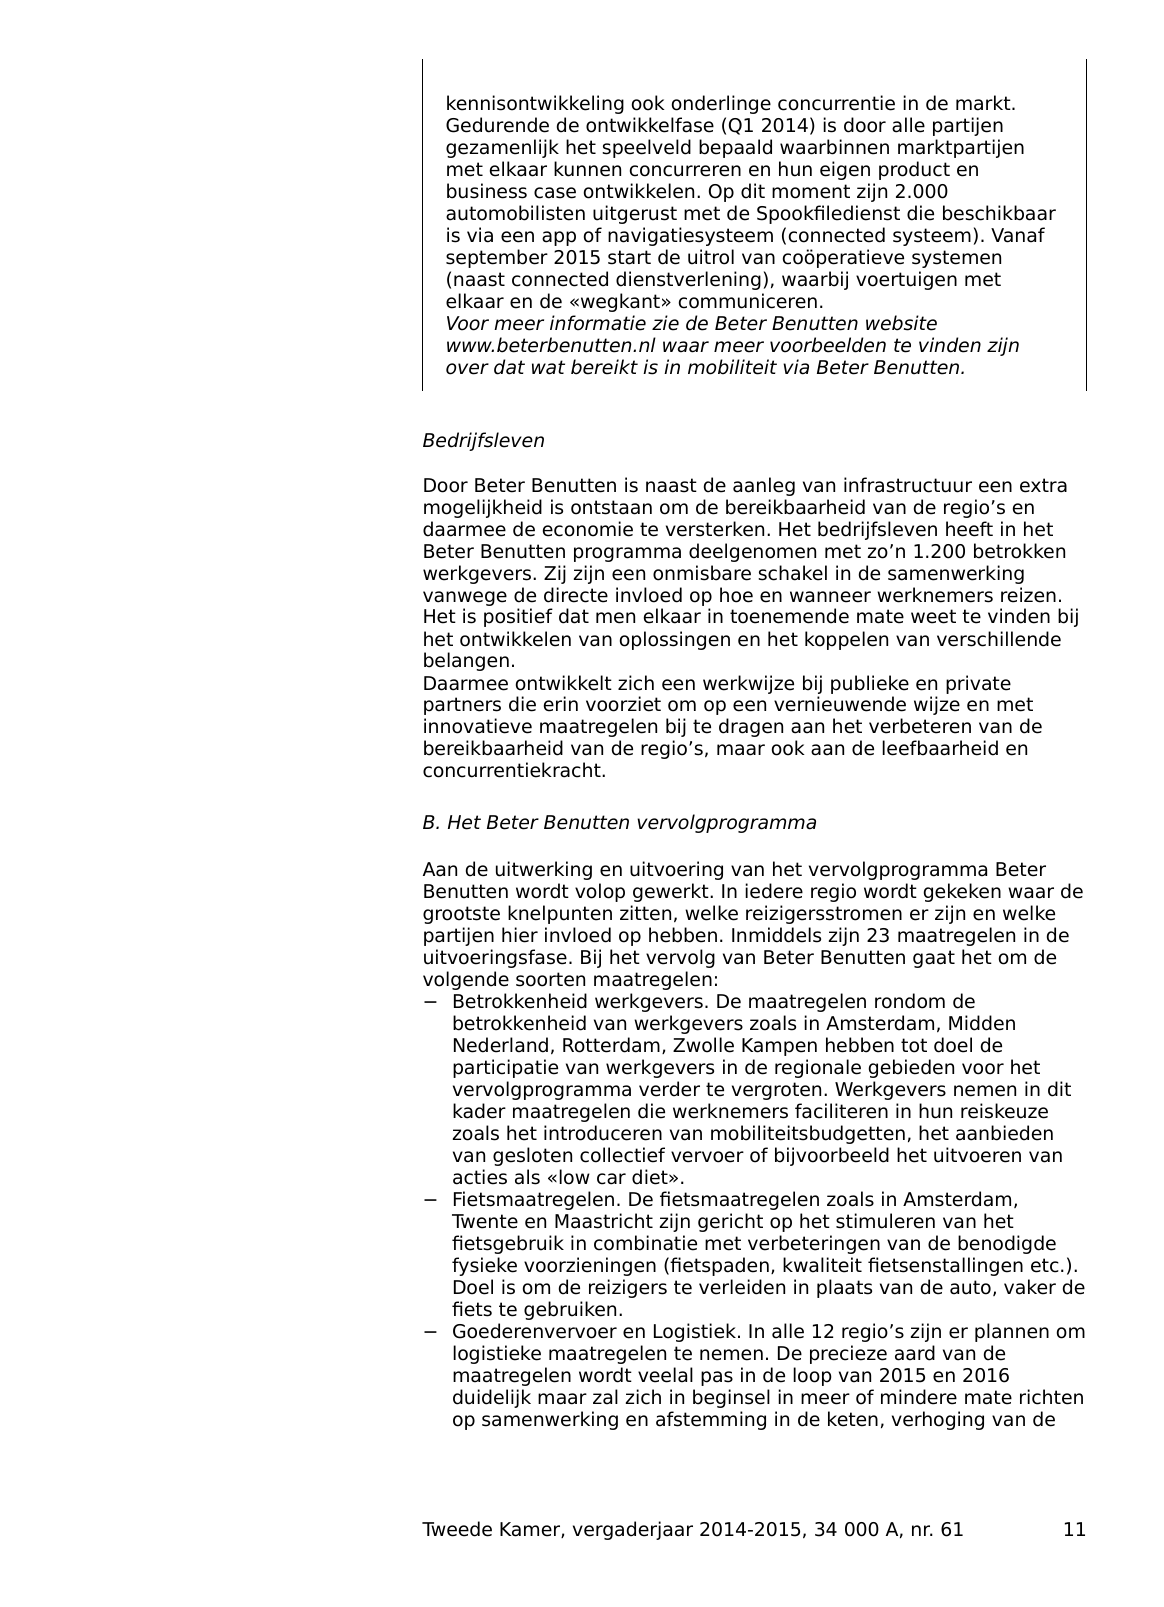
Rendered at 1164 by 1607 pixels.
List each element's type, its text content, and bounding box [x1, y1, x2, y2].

table_header kennisontwikkeling ook onderlinge concurrentie in de markt. Gedurende de ontwikkelfase (Q1 2014) is door alle partijen gezamenlijk het speelveld bepaald waarbinnen marktpartijen met elkaar kunnen concurreren en hun eigen product en business case ontwikkelen. Op dit moment zijn 2.000 automobilisten uitgerust met de Spookfiledienst die beschikbaar is via een app of navigatiesysteem (connected systeem). Vanaf september 2015 start de uitrol van coöperatieve systemen (naast connected dienstverlening), waarbij voertuigen met elkaar en de «wegkant» communiceren. Voor meer informatie zie de Beter Benutten website www.beterbenutten.nl waar meer voorbeelden te vinden zijn over dat wat bereikt is in mobiliteit via Beter Benutten. [423, 59, 1086, 391]
subtitle Bedrijfsleven [422, 430, 1087, 452]
text − Fietsmaatregelen. De fietsmaatregelen zoals in Amsterdam, Twente en Maastricht zijn gericht op het stimuleren van het fietsgebruik in combinatie met verbeteringen van de benodigde fysieke voorzieningen (fietspaden, kwaliteit fietsenstallingen etc.). Doel is om de reizigers te verleiden in plaats van de auto, vaker de fiets te gebruiken. [422, 1189, 1087, 1321]
text − Betrokkenheid werkgevers. De maatregelen rondom de betrokkenheid van werkgevers zoals in Amsterdam, Midden Nederland, Rotterdam, Zwolle Kampen hebben tot doel de participatie van werkgevers in de regionale gebieden voor het vervolgprogramma verder te vergroten. Werkgevers nemen in dit kader maatregelen die werknemers faciliteren in hun reiskeuze zoals het introduceren van mobiliteitsbudgetten, het aanbieden van gesloten collectief vervoer of bijvoorbeeld het uitvoeren van acties als «low car diet». [422, 991, 1087, 1189]
subtitle B. Het Beter Benutten vervolgprogramma [422, 812, 1087, 834]
text Aan de uitwerking en uitvoering van het vervolgprogramma Beter Benutten wordt volop gewerkt. In iedere regio wordt gekeken waar de grootste knelpunten zitten, welke reizigersstromen er zijn en welke partijen hier invloed op hebben. Inmiddels zijn 23 maatregelen in de uitvoeringsfase. Bij het vervolg van Beter Benutten gaat het om de volgende soorten maatregelen: [422, 859, 1087, 991]
text − Goederenvervoer en Logistiek. In alle 12 regio’s zijn er plannen om logistieke maatregelen te nemen. De precieze aard van de maatregelen wordt veelal pas in de loop van 2015 en 2016 duidelijk maar zal zich in beginsel in meer of mindere mate richten op samenwerking en afstemming in de keten, verhoging van de [422, 1321, 1087, 1431]
text Door Beter Benutten is naast de aanleg van infrastructuur een extra mogelijkheid is ontstaan om de bereikbaarheid van de regio’s en daarmee de economie te versterken. Het bedrijfsleven heeft in het Beter Benutten programma deelgenomen met zo’n 1.200 betrokken werkgevers. Zij zijn een onmisbare schakel in de samenwerking vanwege de directe invloed op hoe en wanneer werknemers reizen. Het is positief dat men elkaar in toenemende mate weet te vinden bij het ontwikkelen van oplossingen en het koppelen van verschillende belangen. [422, 474, 1087, 672]
text Daarmee ontwikkelt zich een werkwijze bij publieke en private partners die erin voorziet om op een vernieuwende wijze en met innovatieve maatregelen bij te dragen aan het verbeteren van de bereikbaarheid van de regio’s, maar ook aan de leefbaarheid en concurrentiekracht. [422, 672, 1087, 782]
